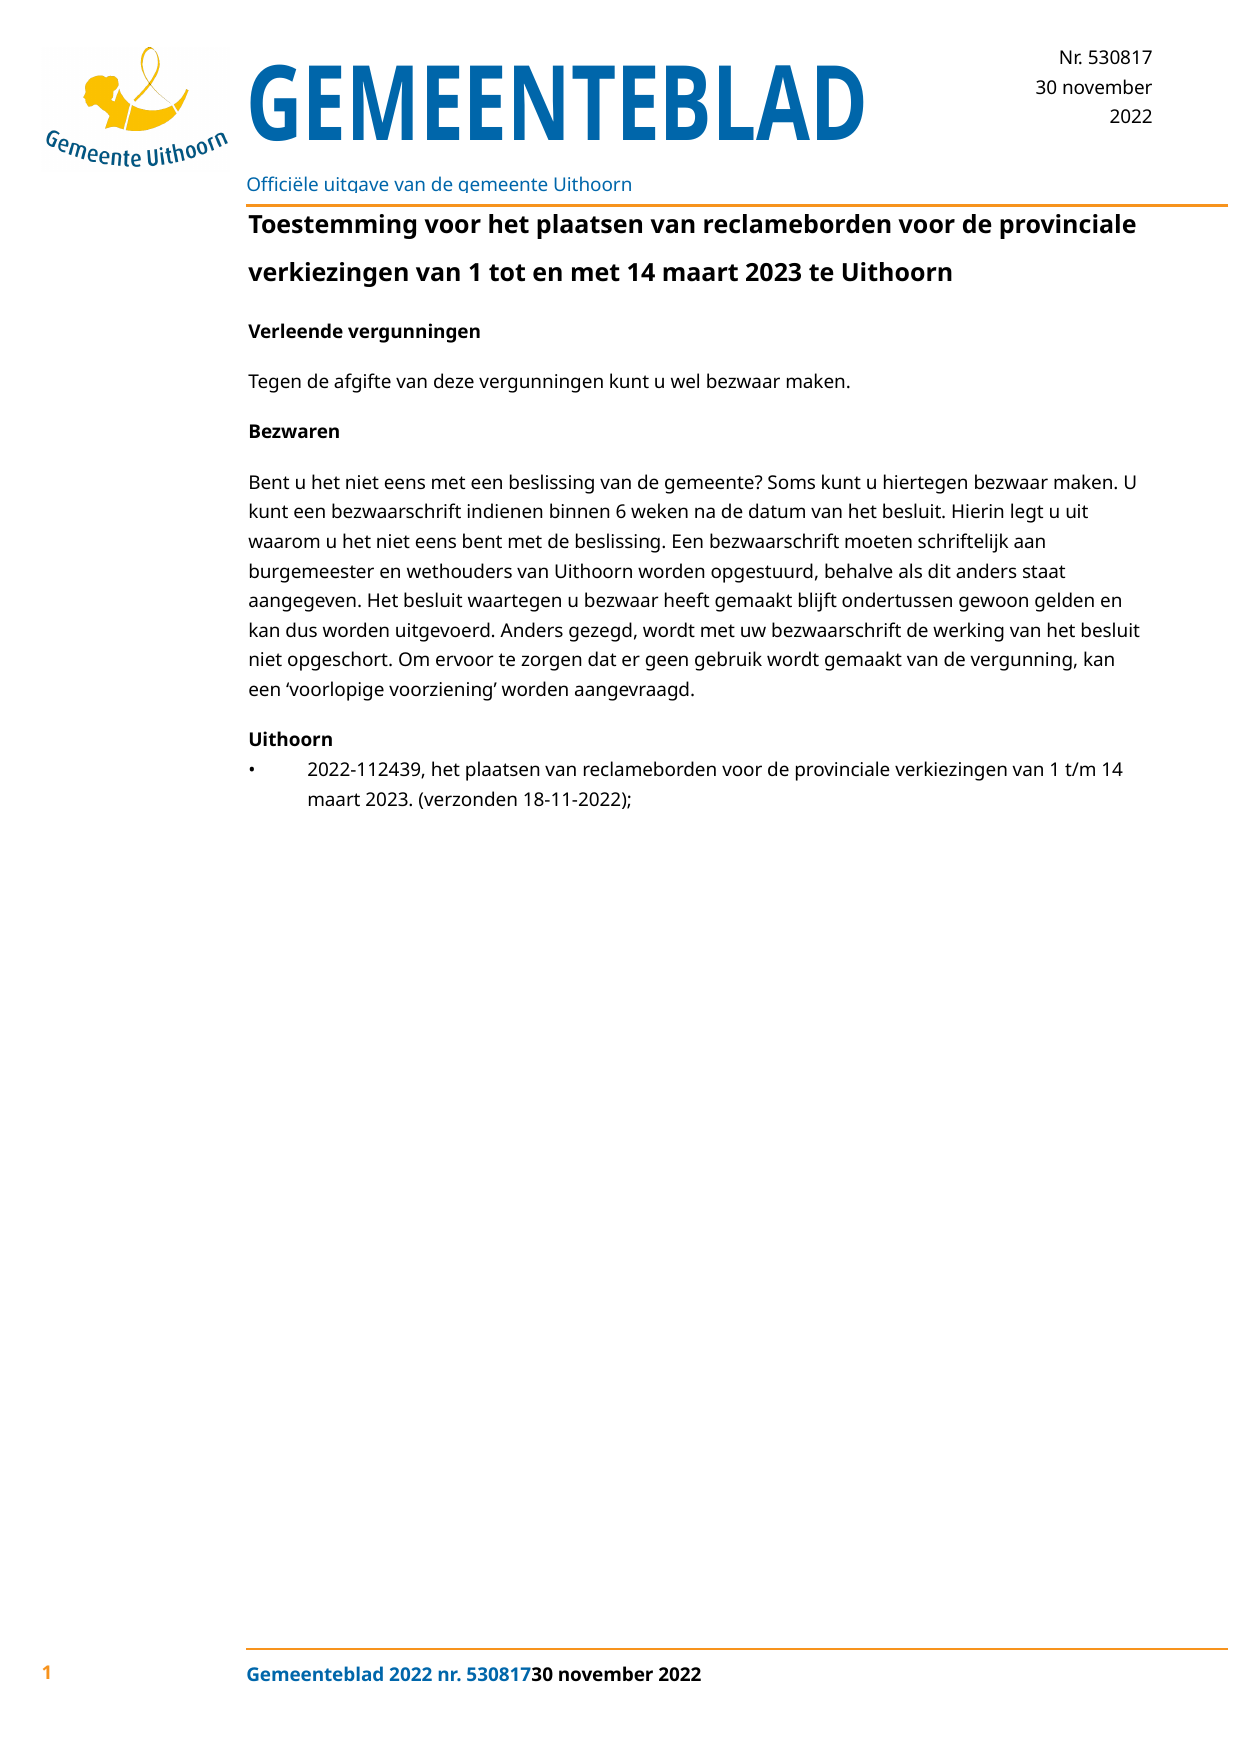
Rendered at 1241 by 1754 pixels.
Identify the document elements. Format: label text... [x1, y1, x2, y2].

text Toestemming voor het plaatsen van reclameborden voor de provinciale verkiezingen van 1 tot en met 14 maart 2023 te Uithoorn [248, 207, 1152, 288]
text Bezwaren [248, 419, 1152, 444]
text Verleende vergunningen [248, 318, 1152, 344]
list 2022-112439, het plaatsen van reclameborden voor de provinciale verkiezingen van 1 t/m 14 maart 2023. (verzonden 18-11-2022); [248, 756, 1152, 812]
picture [41, 47, 231, 172]
text Uithoorn [248, 727, 1152, 752]
text Tegen de afgifte van deze vergunningen kunt u wel bezwaar maken. [248, 368, 1152, 394]
text Bent u het niet eens met een beslissing van de gemeente? Soms kunt u hiertegen bezwaar maken. U kunt een bezwaarschrift indienen binnen 6 weken na de datum van het besluit. Hierin legt u uit waarom u het niet eens bent met de beslissing. Een bezwaarschrift moeten schriftelijk aan burgemeester en wethouders van Uithoorn worden opgestuurd, behalve als dit anders staat aangegeven. Het besluit waartegen u bezwaar heeft gemaakt blijft ondertussen gewoon gelden en kan dus worden uitgevoerd. Anders gezegd, wordt met uw bezwaarschrift de werking van het besluit niet opgeschort. Om ervoor te zorgen dat er geen gebruik wordt gemaakt van de vergunning, kan een ‘voorlopige voorziening’ worden aangevraagd. [248, 469, 1152, 702]
